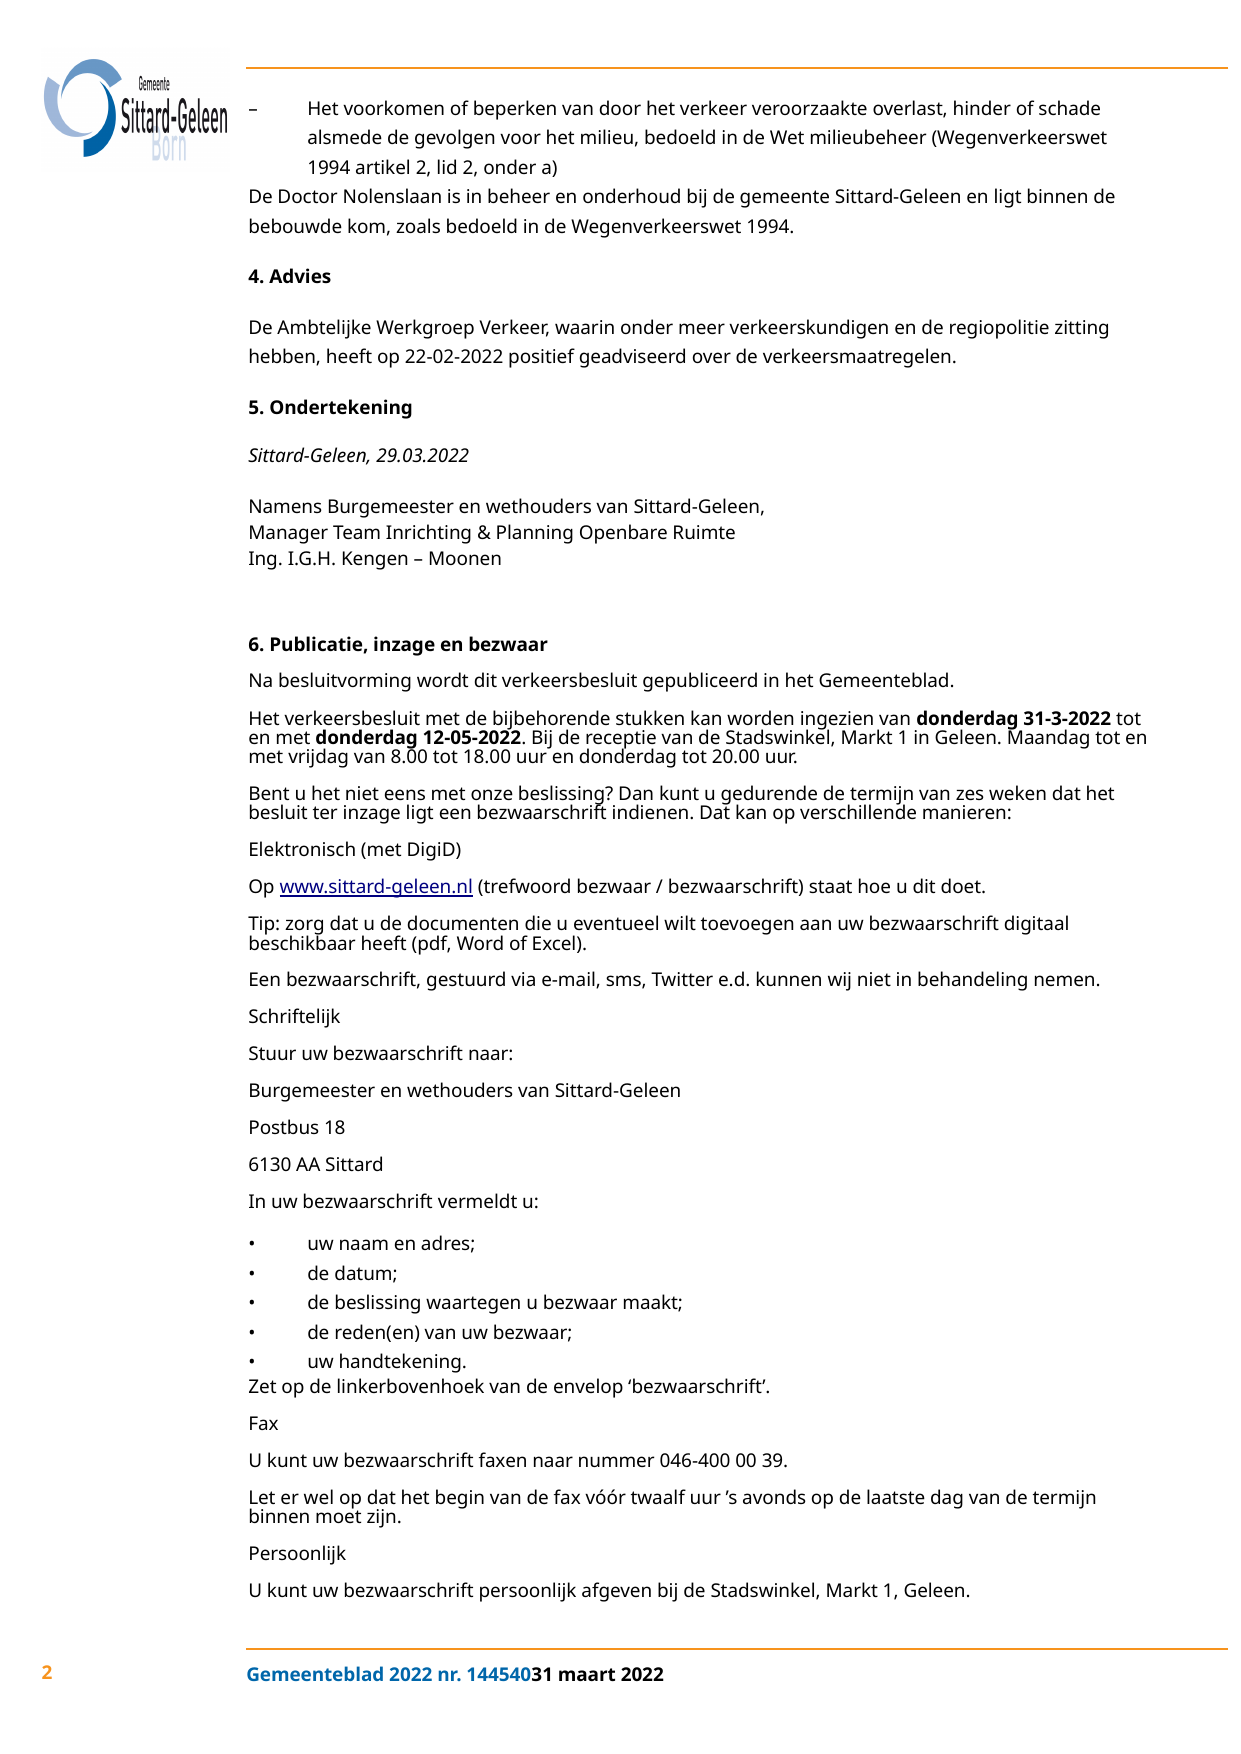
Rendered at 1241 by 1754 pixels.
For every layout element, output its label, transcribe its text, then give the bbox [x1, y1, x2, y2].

text Persoonlijk [248, 1545, 1152, 1565]
text Het verkeersbesluit met de bijbehorende stukken kan worden ingezien van donderdag 31-3-2022 tot en met donderdag 12-05-2022. Bij de receptie van de Stadswinkel, Markt 1 in Geleen. Maandag tot en met vrijdag van 8.00 tot 18.00 uur en donderdag tot 20.00 uur. [248, 709, 1152, 767]
list de datum; [248, 1260, 1152, 1286]
list Het voorkomen of beperken van door het verkeer veroorzaakte overlast, hinder of schade alsmede de gevolgen voor het milieu, bedoeld in de Wet milieubeheer (Wegenverkeerswet 1994 artikel 2, lid 2, onder a) [248, 95, 1152, 180]
text De Doctor Nolenslaan is in beheer en onderhoud bij de gemeente Sittard-Geleen en ligt binnen de bebouwde kom, zoals bedoeld in de Wegenverkeerswet 1994. [248, 183, 1152, 239]
text 6130 AA Sittard [248, 1156, 1152, 1176]
text 6. Publicatie, inzage en bezwaar [248, 636, 1152, 655]
text Zet op de linkerbovenhoek van de envelop ‘bezwaarschrift’. [248, 1378, 1152, 1397]
text U kunt uw bezwaarschrift faxen naar nummer 046-400 00 39. [248, 1452, 1152, 1471]
text Burgemeester en wethouders van Sittard-Geleen [248, 1082, 1152, 1102]
list uw naam en adres; [248, 1230, 1152, 1256]
text Schriftelijk [248, 1008, 1152, 1028]
picture [41, 47, 231, 172]
text Postbus 18 [248, 1119, 1152, 1139]
text 5. Ondertekening [248, 394, 1152, 420]
text Sittard-Geleen, 29.03.2022 [248, 442, 1152, 467]
text Tip: zorg dat u de documenten die u eventueel wilt toevoegen aan uw bezwaarschrift digitaal beschikbaar heeft (pdf, Word of Excel). [248, 915, 1152, 954]
text De Ambtelijke Werkgroep Verkeer, waarin onder meer verkeerskundigen en de regiopolitie zitting hebben, heeft op 22-02-2022 positief geadviseerd over de verkeersmaatregelen. [248, 314, 1152, 369]
text Ing. I.G.H. Kengen – Moonen [248, 545, 1152, 570]
text Een bezwaarschrift, gestuurd via e-mail, sms, Twitter e.d. kunnen wij niet in behandeling nemen. [248, 971, 1152, 991]
list de beslissing waartegen u bezwaar maakt; [248, 1289, 1152, 1315]
text 4. Advies [248, 263, 1152, 289]
text Op www.sittard-geleen.nl (trefwoord bezwaar / bezwaarschrift) staat hoe u dit doet. [248, 878, 1152, 897]
text Namens Burgemeester en wethouders van Sittard-Geleen, [248, 493, 1152, 519]
text Fax [248, 1415, 1152, 1434]
text In uw bezwaarschrift vermeldt u: [248, 1193, 1152, 1213]
list uw handtekening. [248, 1349, 1152, 1374]
text Let er wel op dat het begin van de fax vóór twaalf uur ’s avonds op de laatste dag van de termijn binnen moet zijn. [248, 1489, 1152, 1528]
text Manager Team Inrichting & Planning Openbare Ruimte [248, 519, 1152, 545]
text Na besluitvorming wordt dit verkeersbesluit gepubliceerd in het Gemeenteblad. [248, 672, 1152, 692]
text Bent u het niet eens met onze beslissing? Dan kunt u gedurende de termijn van zes weken dat het besluit ter inzage ligt een bezwaarschrift indienen. Dat kan op verschillende manieren: [248, 785, 1152, 823]
text Stuur uw bezwaarschrift naar: [248, 1045, 1152, 1065]
text Elektronisch (met DigiD) [248, 841, 1152, 861]
list de reden(en) van uw bezwaar; [248, 1319, 1152, 1345]
text U kunt uw bezwaarschrift persoonlijk afgeven bij de Stadswinkel, Markt 1, Geleen. [248, 1582, 1152, 1602]
